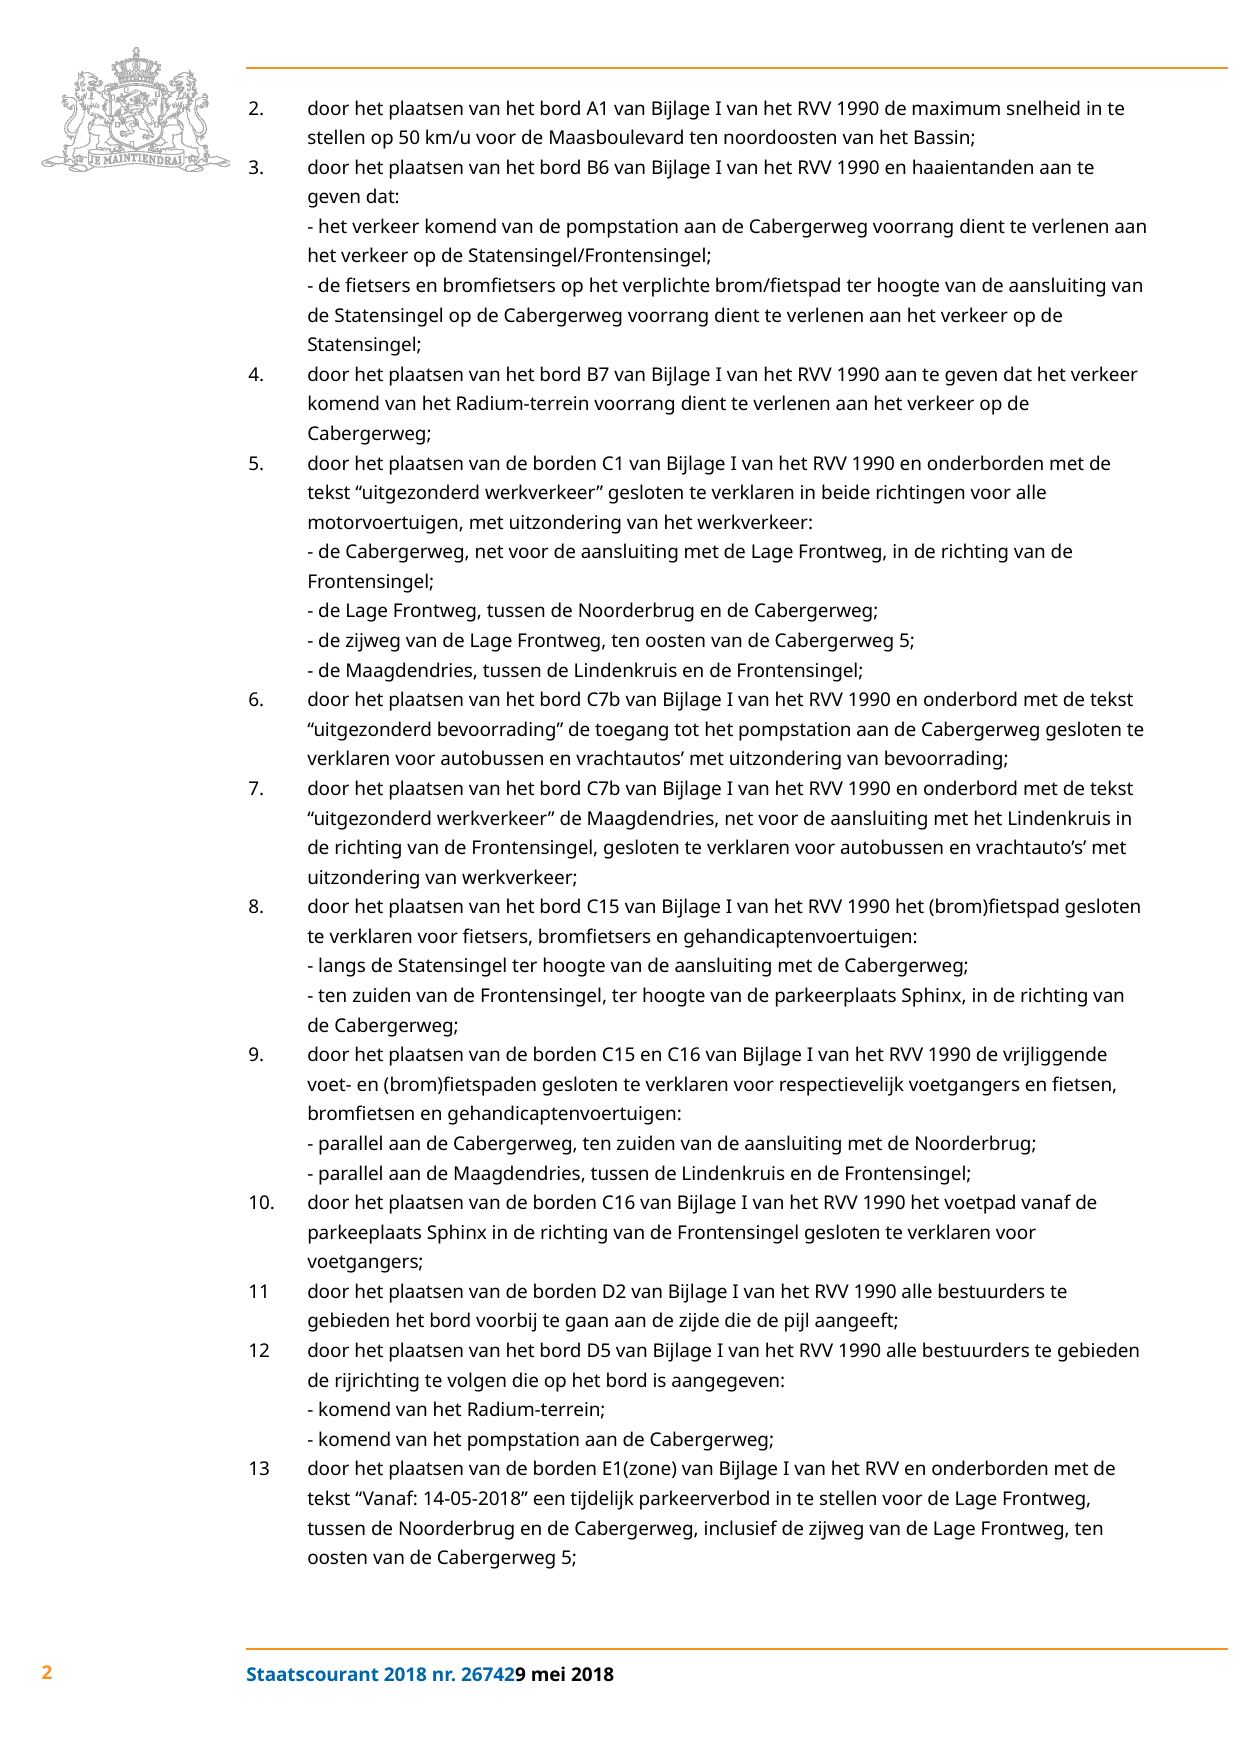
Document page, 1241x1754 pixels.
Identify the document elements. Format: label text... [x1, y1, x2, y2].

list - komend van het pompstation aan de Cabergerweg; [248, 1426, 1152, 1452]
list door het plaatsen van de borden C16 van Bijlage I van het RVV 1990 het voetpad vanaf de parkeeplaats Sphinx in de richting van de Frontensingel gesloten te verklaren voor voetgangers; [248, 1189, 1152, 1274]
list door het plaatsen van de borden C15 en C16 van Bijlage I van het RVV 1990 de vrijliggende voet- en (brom)fietspaden gesloten te verklaren voor respectievelijk voetgangers en fietsen, bromfietsen en gehandicaptenvoertuigen: [248, 1041, 1152, 1126]
list door het plaatsen van de borden E1(zone) van Bijlage I van het RVV en onderborden met de tekst “Vanaf: 14-05-2018” een tijdelijk parkeerverbod in te stellen voor de Lage Frontweg, tussen de Noorderbrug en de Cabergerweg, inclusief de zijweg van de Lage Frontweg, ten oosten van de Cabergerweg 5; [248, 1456, 1152, 1570]
list door het plaatsen van het bord C7b van Bijlage I van het RVV 1990 en onderbord met de tekst “uitgezonderd werkverkeer” de Maagdendries, net voor de aansluiting met het Lindenkruis in de richting van de Frontensingel, gesloten te verklaren voor autobussen en vrachtauto’s’ met uitzondering van werkverkeer; [248, 775, 1152, 890]
list door het plaatsen van het bord C15 van Bijlage I van het RVV 1990 het (brom)fietspad gesloten te verklaren voor fietsers, bromfietsers en gehandicaptenvoertuigen: [248, 893, 1152, 949]
list door het plaatsen van het bord C7b van Bijlage I van het RVV 1990 en onderbord met de tekst “uitgezonderd bevoorrading” de toegang tot het pompstation aan de Cabergerweg gesloten te verklaren voor autobussen en vrachtautos’ met uitzondering van bevoorrading; [248, 686, 1152, 771]
list door het plaatsen van het bord B7 van Bijlage I van het RVV 1990 aan te geven dat het verkeer komend van het Radium-terrein voorrang dient te verlenen aan het verkeer op de Cabergerweg; [248, 361, 1152, 446]
list door het plaatsen van het bord D5 van Bijlage I van het RVV 1990 alle bestuurders te gebieden de rijrichting te volgen die op het bord is aangegeven: [248, 1337, 1152, 1393]
list - de Cabergerweg, net voor de aansluiting met de Lage Frontweg, in de richting van de Frontensingel; [248, 538, 1152, 594]
list - parallel aan de Maagdendries, tussen de Lindenkruis en de Frontensingel; [248, 1160, 1152, 1186]
list door het plaatsen van het bord A1 van Bijlage I van het RVV 1990 de maximum snelheid in te stellen op 50 km/u voor de Maasboulevard ten noordoosten van het Bassin; [248, 95, 1152, 150]
list door het plaatsen van het bord B6 van Bijlage I van het RVV 1990 en haaientanden aan te geven dat: [248, 154, 1152, 209]
list - de Maagdendries, tussen de Lindenkruis en de Frontensingel; [248, 657, 1152, 683]
list - komend van het Radium-terrein; [248, 1396, 1152, 1422]
picture [41, 47, 231, 172]
list - langs de Statensingel ter hoogte van de aansluiting met de Cabergerweg; [248, 953, 1152, 978]
list - het verkeer komend van de pompstation aan de Cabergerweg voorrang dient te verlenen aan het verkeer op de Statensingel/Frontensingel; [248, 213, 1152, 268]
list - de zijweg van de Lage Frontweg, ten oosten van de Cabergerweg 5; [248, 627, 1152, 653]
list - ten zuiden van de Frontensingel, ter hoogte van de parkeerplaats Sphinx, in de richting van de Cabergerweg; [248, 982, 1152, 1038]
list - parallel aan de Cabergerweg, ten zuiden van de aansluiting met de Noorderbrug; [248, 1130, 1152, 1156]
list - de fietsers en bromfietsers op het verplichte brom/fietspad ter hoogte van de aansluiting van de Statensingel op de Cabergerweg voorrang dient te verlenen aan het verkeer op de Statensingel; [248, 272, 1152, 357]
list - de Lage Frontweg, tussen de Noorderbrug en de Cabergerweg; [248, 598, 1152, 623]
list door het plaatsen van de borden D2 van Bijlage I van het RVV 1990 alle bestuurders te gebieden het bord voorbij te gaan aan de zijde die de pijl aangeeft; [248, 1278, 1152, 1333]
list door het plaatsen van de borden C1 van Bijlage I van het RVV 1990 en onderborden met de tekst “uitgezonderd werkverkeer” gesloten te verklaren in beide richtingen voor alle motorvoertuigen, met uitzondering van het werkverkeer: [248, 450, 1152, 535]
